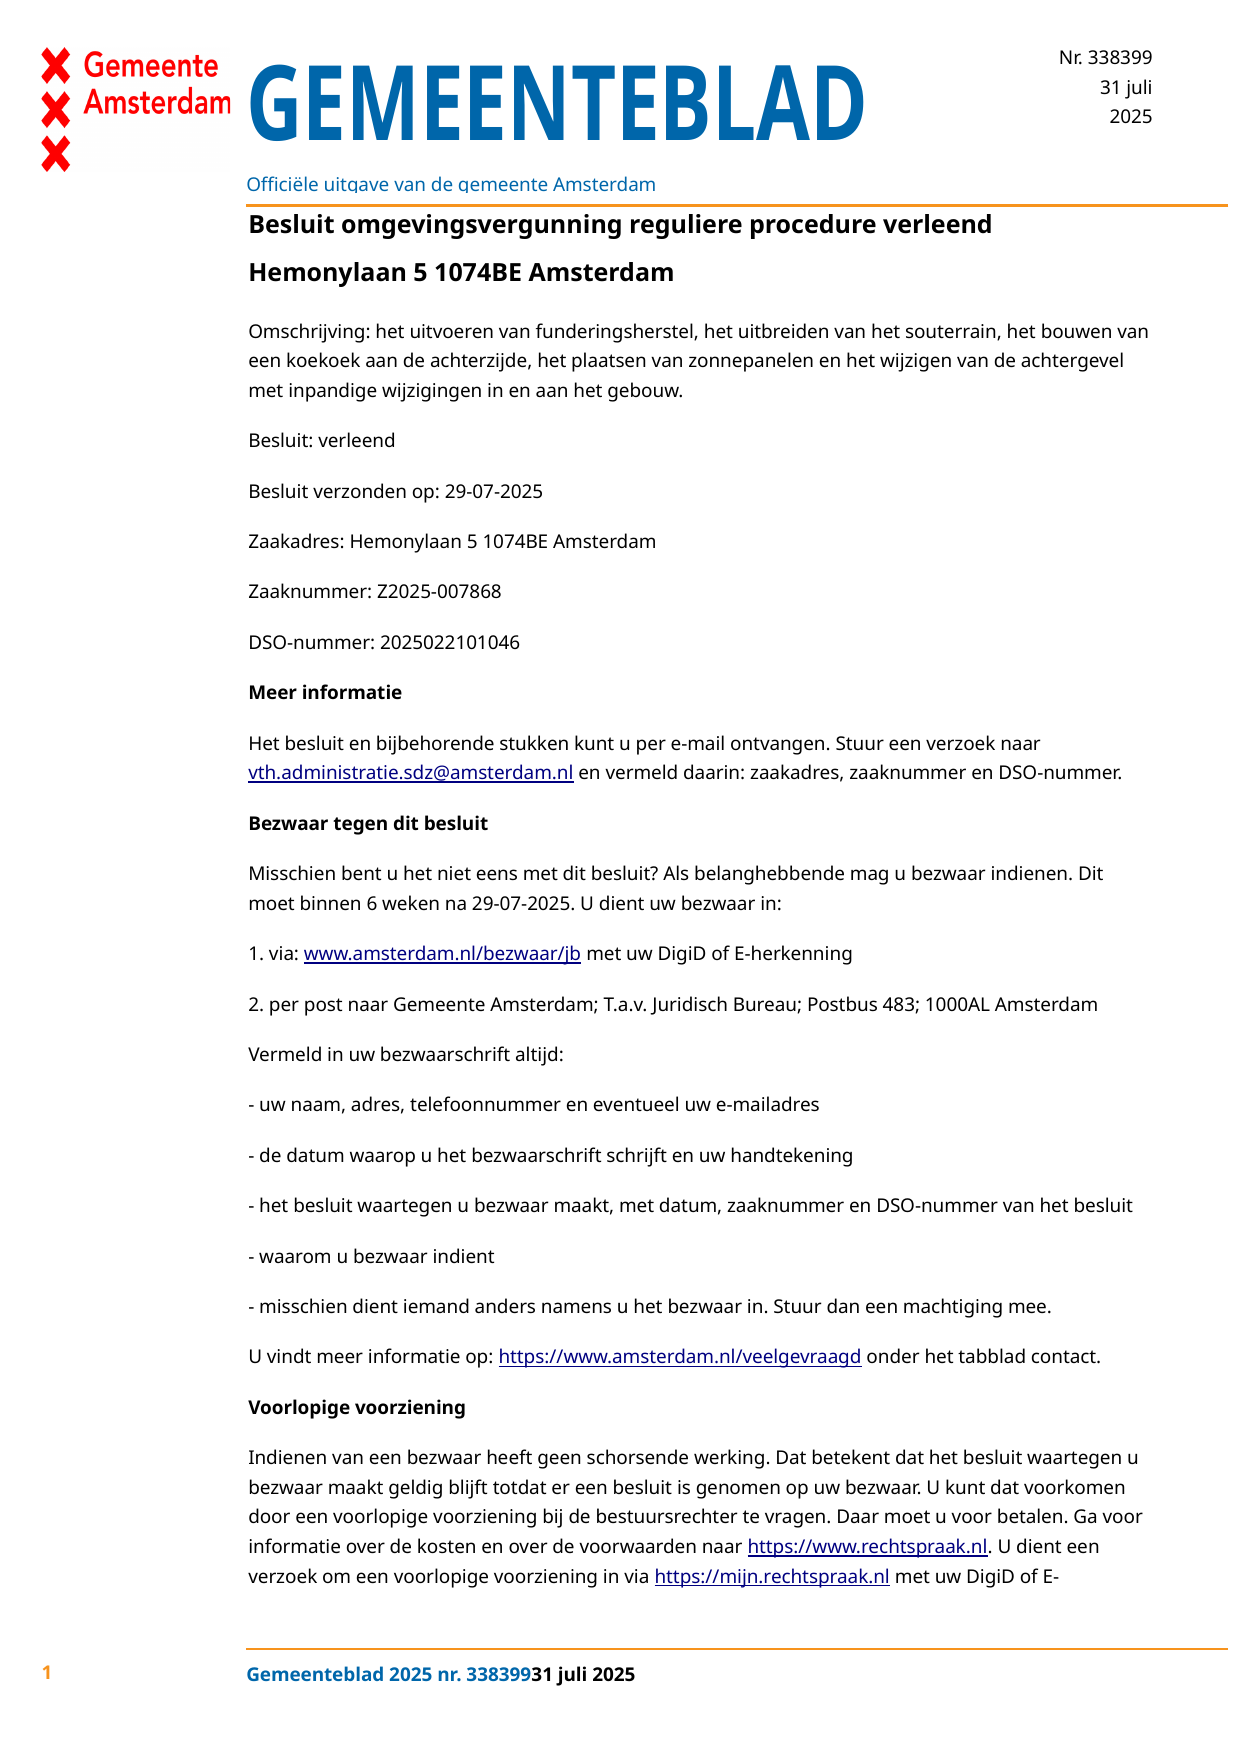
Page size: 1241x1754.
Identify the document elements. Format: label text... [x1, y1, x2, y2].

text Besluit: verleend [248, 427, 1152, 453]
text U vindt meer informatie op: https://www.amsterdam.nl/veelgevraagd onder het tabblad contact. [248, 1344, 1152, 1369]
text - waarom u bezwaar indient [248, 1243, 1152, 1269]
text - uw naam, adres, telefoonnummer en eventueel uw e-mailadres [248, 1092, 1152, 1117]
picture [41, 47, 231, 172]
text Zaakadres: Hemonylaan 5 1074BE Amsterdam [248, 528, 1152, 554]
text Voorlopige voorziening [248, 1394, 1152, 1420]
text Bezwaar tegen dit besluit [248, 810, 1152, 836]
text 2. per post naar Gemeente Amsterdam; T.a.v. Juridisch Bureau; Postbus 483; 1000AL Amsterdam [248, 991, 1152, 1017]
text Meer informatie [248, 679, 1152, 705]
text DSO-nummer: 2025022101046 [248, 629, 1152, 655]
text Indienen van een bezwaar heeft geen schorsende werking. Dat betekent dat het besluit waartegen u bezwaar maakt geldig blijft totdat er een besluit is genomen op uw bezwaar. U kunt dat voorkomen door een voorlopige voorziening bij de bestuursrechter te vragen. Daar moet u voor betalen. Ga voor informatie over de kosten en over de voorwaarden naar https://www.rechtspraak.nl. U dient een verzoek om een voorlopige voorziening in via https://mijn.rechtspraak.nl met uw DigiD of E- [248, 1444, 1152, 1589]
text Het besluit en bijbehorende stukken kunt u per e-mail ontvangen. Stuur een verzoek naar vth.administratie.sdz@amsterdam.nl en vermeld daarin: zaakadres, zaaknummer en DSO-nummer. [248, 730, 1152, 785]
text Besluit verzonden op: 29-07-2025 [248, 478, 1152, 504]
text Besluit omgevingsvergunning reguliere procedure verleend Hemonylaan 5 1074BE Amsterdam [248, 207, 1152, 288]
text - misschien dient iemand anders namens u het bezwaar in. Stuur dan een machtiging mee. [248, 1293, 1152, 1319]
text Misschien bent u het niet eens met dit besluit? Als belanghebbende mag u bezwaar indienen. Dit moet binnen 6 weken na 29-07-2025. U dient uw bezwaar in: [248, 860, 1152, 916]
text Vermeld in uw bezwaarschrift altijd: [248, 1041, 1152, 1067]
text 1. via: www.amsterdam.nl/bezwaar/jb met uw DigiD of E-herkenning [248, 940, 1152, 966]
text - de datum waarop u het bezwaarschrift schrijft en uw handtekening [248, 1142, 1152, 1168]
text Omschrijving: het uitvoeren van funderingsherstel, het uitbreiden van het souterrain, het bouwen van een koekoek aan de achterzijde, het plaatsen van zonnepanelen en het wijzigen van de achtergevel met inpandige wijzigingen in en aan het gebouw. [248, 318, 1152, 403]
text - het besluit waartegen u bezwaar maakt, met datum, zaaknummer en DSO-nummer van het besluit [248, 1192, 1152, 1218]
text Zaaknummer: Z2025-007868 [248, 579, 1152, 604]
